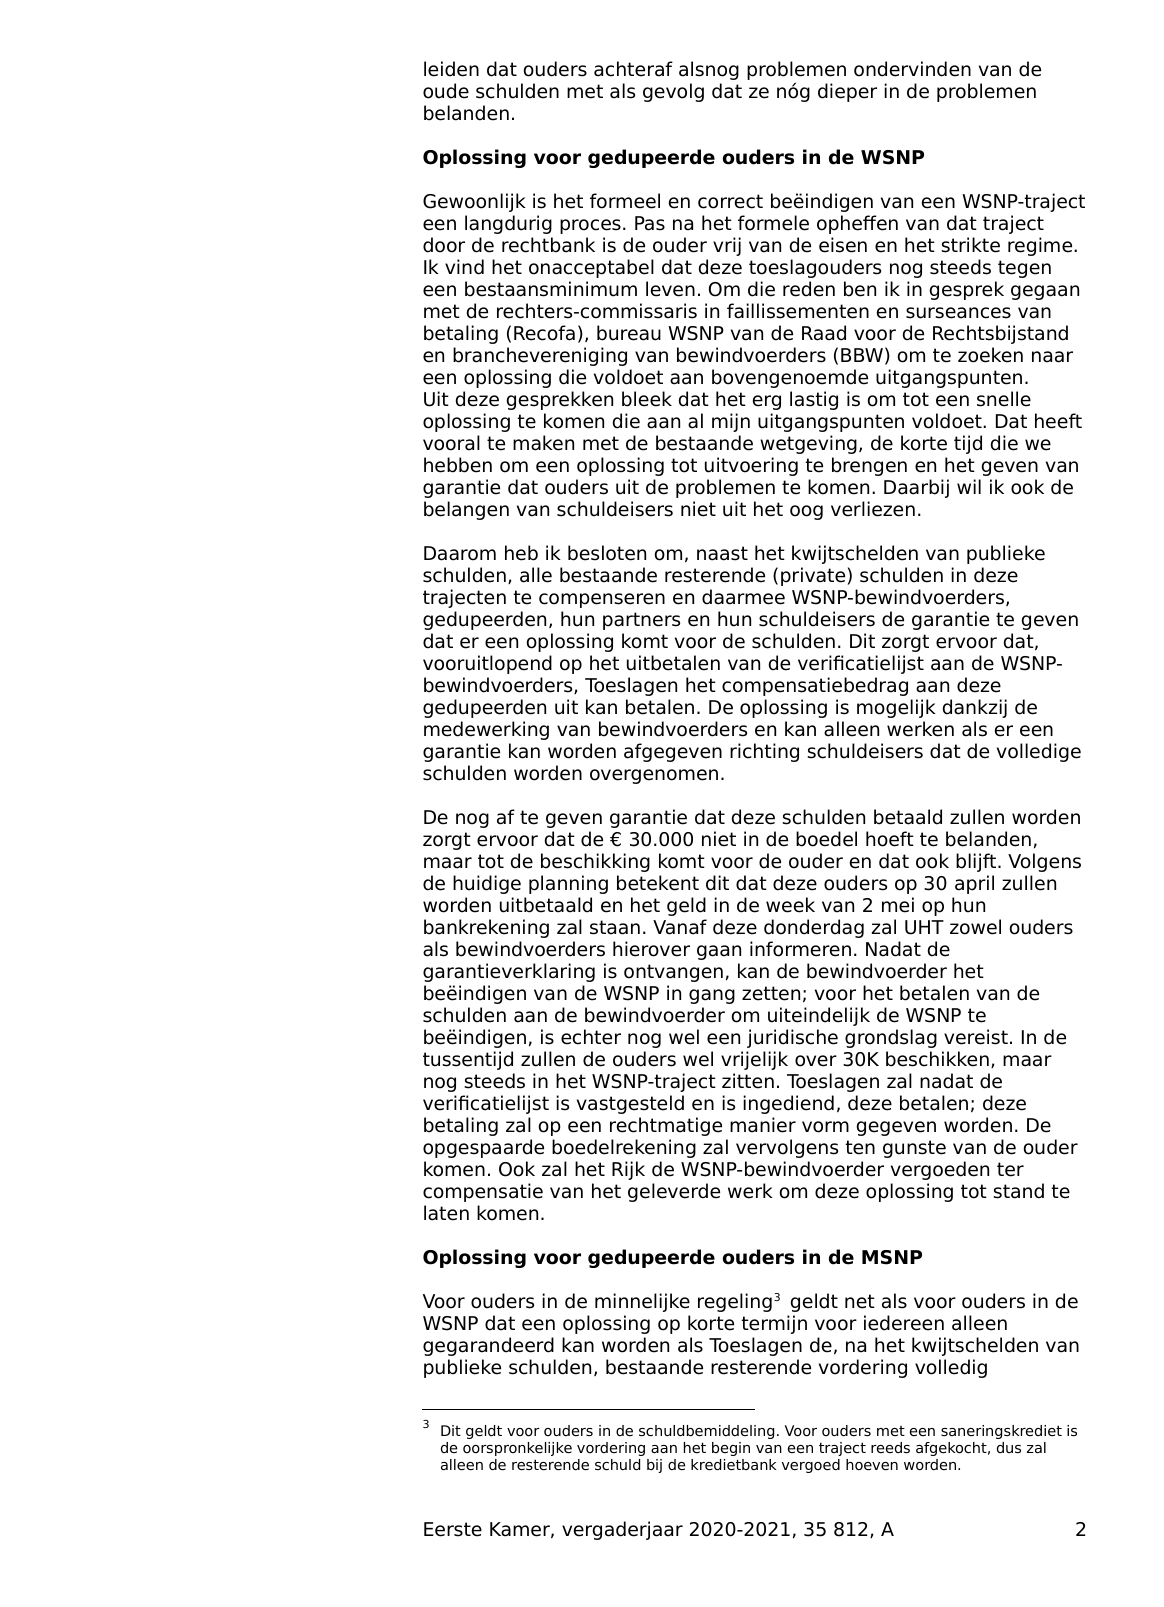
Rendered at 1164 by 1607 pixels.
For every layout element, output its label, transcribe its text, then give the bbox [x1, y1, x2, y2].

text Dit geldt voor ouders in de schuldbemiddeling. Voor ouders met een saneringskrediet is de oorspronkelijke vordering aan het begin van een traject reeds afgekocht, dus zal alleen de resterende schuld bij de kredietbank vergoed hoeven worden. [422, 1418, 1087, 1474]
subtitle Oplossing voor gedupeerde ouders in de MSNP [422, 1247, 1087, 1269]
text De nog af te geven garantie dat deze schulden betaald zullen worden zorgt ervoor dat de € 30.000 niet in de boedel hoeft te belanden, maar tot de beschikking komt voor de ouder en dat ook blijft. Volgens de huidige planning betekent dit dat deze ouders op 30 april zullen worden uitbetaald en het geld in de week van 2 mei op hun bankrekening zal staan. Vanaf deze donderdag zal UHT zowel ouders als bewindvoerders hierover gaan informeren. Nadat de garantieverklaring is ontvangen, kan de bewindvoerder het beëindigen van de WSNP in gang zetten; voor het betalen van de schulden aan de bewindvoerder om uiteindelijk de WSNP te beëindigen, is echter nog wel een juridische grondslag vereist. In de tussentijd zullen de ouders wel vrijelijk over 30K beschikken, maar nog steeds in het WSNP-traject zitten. Toeslagen zal nadat de verificatielijst is vastgesteld en is ingediend, deze betalen; deze betaling zal op een rechtmatige manier vorm gegeven worden. De opgespaarde boedelrekening zal vervolgens ten gunste van de ouder komen. Ook zal het Rijk de WSNP-bewindvoerder vergoeden ter compensatie van het geleverde werk om deze oplossing tot stand te laten komen. [422, 807, 1087, 1225]
text Daarom heb ik besloten om, naast het kwijtschelden van publieke schulden, alle bestaande resterende (private) schulden in deze trajecten te compenseren en daarmee WSNP-bewindvoerders, gedupeerden, hun partners en hun schuldeisers de garantie te geven dat er een oplossing komt voor de schulden. Dit zorgt ervoor dat, vooruitlopend op het uitbetalen van de verificatielijst aan de WSNP-bewindvoerders, Toeslagen het compensatiebedrag aan deze gedupeerden uit kan betalen. De oplossing is mogelijk dankzij de medewerking van bewindvoerders en kan alleen werken als er een garantie kan worden afgegeven richting schuldeisers dat de volledige schulden worden overgenomen. [422, 543, 1087, 785]
subtitle Oplossing voor gedupeerde ouders in de WSNP [422, 147, 1087, 169]
text Uit deze gesprekken bleek dat het erg lastig is om tot een snelle oplossing te komen die aan al mijn uitgangspunten voldoet. Dat heeft vooral te maken met de bestaande wetgeving, de korte tijd die we hebben om een oplossing tot uitvoering te brengen en het geven van garantie dat ouders uit de problemen te komen. Daarbij wil ik ook de belangen van schuldeisers niet uit het oog verliezen. [422, 389, 1087, 521]
text Voor ouders in de minnelijke regeling geldt net als voor ouders in de WSNP dat een oplossing op korte termijn voor iedereen alleen gegarandeerd kan worden als Toeslagen de, na het kwijtschelden van publieke schulden, bestaande resterende vordering volledig [422, 1291, 1087, 1379]
text leiden dat ouders achteraf alsnog problemen ondervinden van de oude schulden met als gevolg dat ze nóg dieper in de problemen belanden. [422, 59, 1087, 125]
text Gewoonlijk is het formeel en correct beëindigen van een WSNP-traject een langdurig proces. Pas na het formele opheffen van dat traject door de rechtbank is de ouder vrij van de eisen en het strikte regime. Ik vind het onacceptabel dat deze toeslagouders nog steeds tegen een bestaansminimum leven. Om die reden ben ik in gesprek gegaan met de rechters-commissaris in faillissementen en surseances van betaling (Recofa), bureau WSNP van de Raad voor de Rechtsbijstand en branchevereniging van bewindvoerders (BBW) om te zoeken naar een oplossing die voldoet aan bovengenoemde uitgangspunten. [422, 191, 1087, 389]
